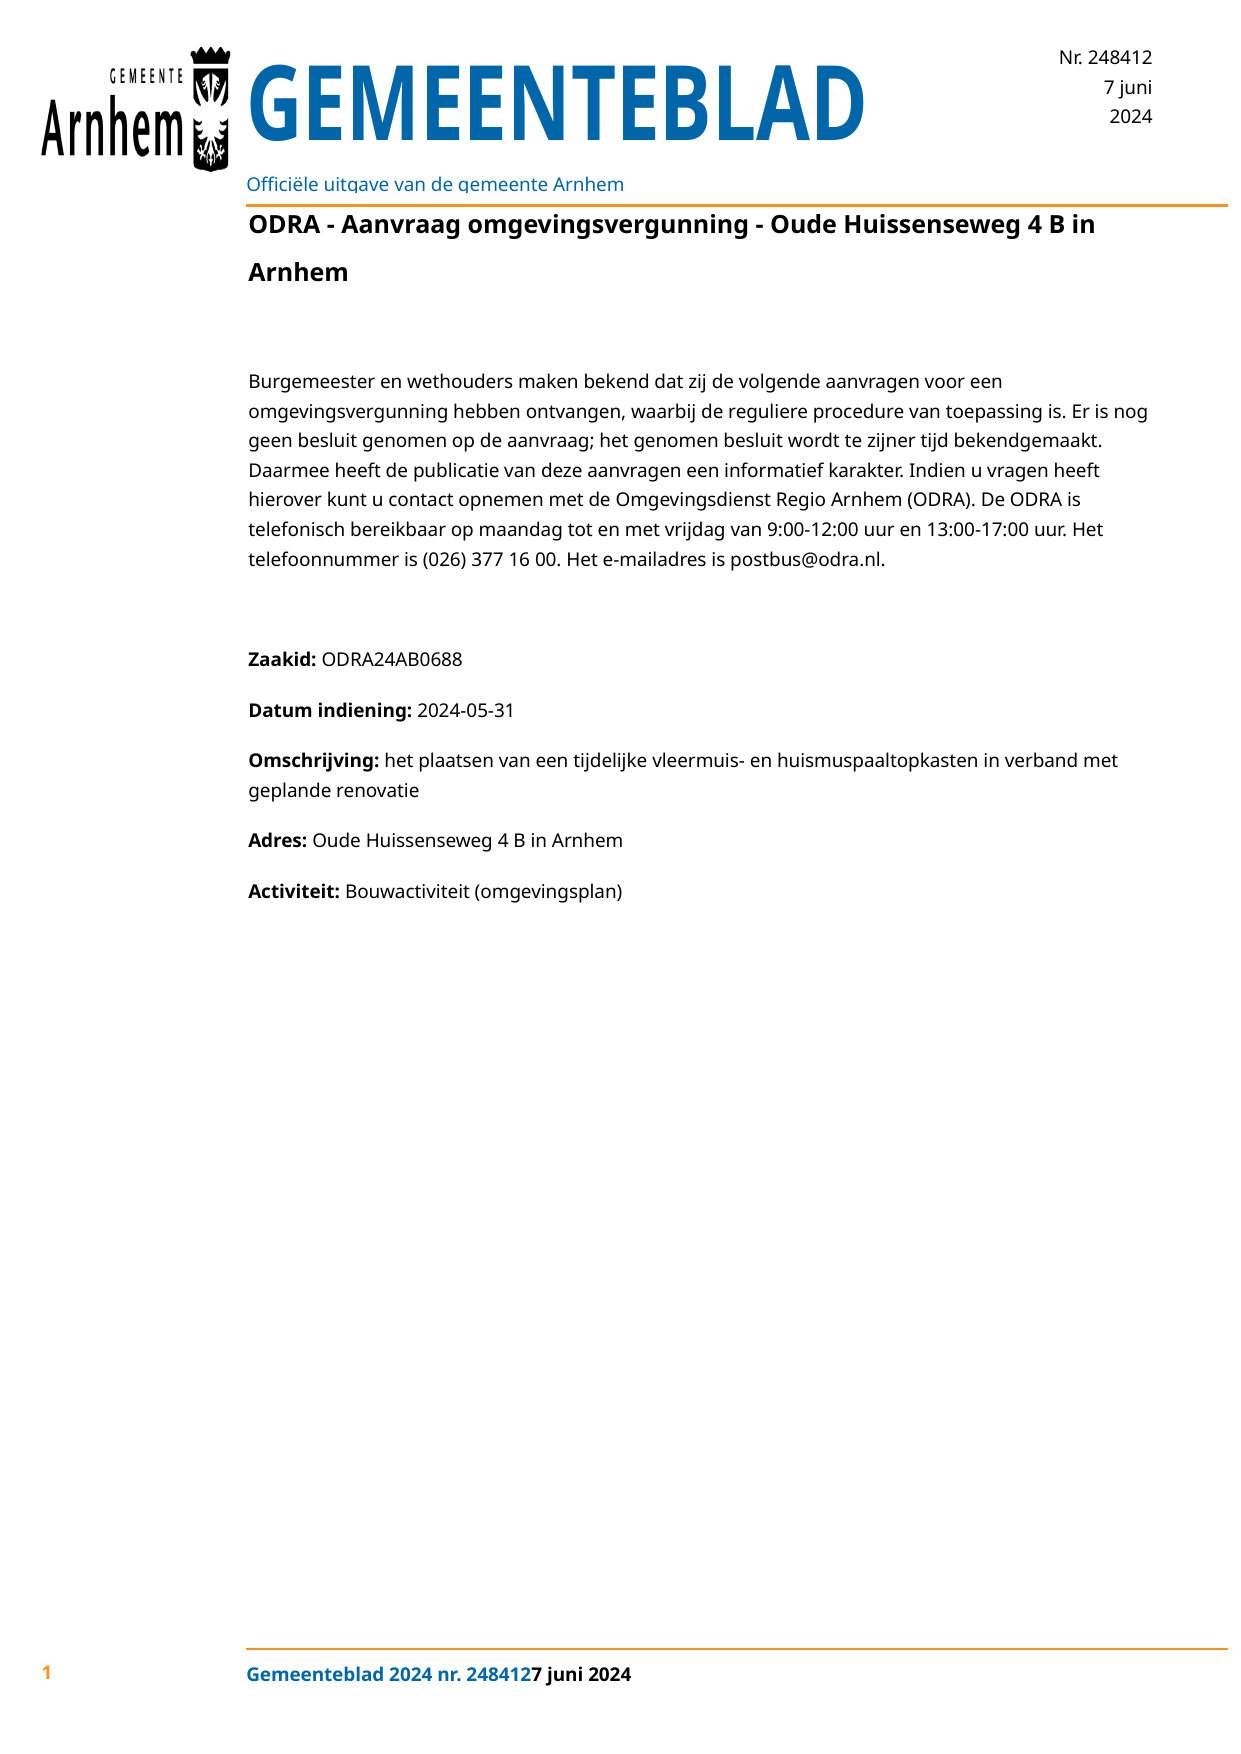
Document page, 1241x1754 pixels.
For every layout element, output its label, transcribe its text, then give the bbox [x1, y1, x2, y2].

text ODRA - Aanvraag omgevingsvergunning - Oude Huissenseweg 4 B in Arnhem [248, 207, 1152, 288]
text Activiteit: Bouwactiviteit (omgevingsplan) [248, 878, 1152, 904]
text Adres: Oude Huissenseweg 4 B in Arnhem [248, 827, 1152, 853]
text Omschrijving: het plaatsen van een tijdelijke vleermuis- en huismuspaaltopkasten in verband met geplande renovatie [248, 747, 1152, 803]
text Burgemeester en wethouders maken bekend dat zij de volgende aanvragen voor een omgevingsvergunning hebben ontvangen, waarbij de reguliere procedure van toepassing is. Er is nog geen besluit genomen op de aanvraag; het genomen besluit wordt te zijner tijd bekendgemaakt. Daarmee heeft de publicatie van deze aanvragen een informatief karakter. Indien u vragen heeft hierover kunt u contact opnemen met de Omgevingsdienst Regio Arnhem (ODRA). De ODRA is telefonisch bereikbaar op maandag tot en met vrijdag van 9:00-12:00 uur en 13:00-17:00 uur. Het telefoonnummer is (026) 377 16 00. Het e-mailadres is postbus@odra.nl. [248, 368, 1152, 572]
picture [41, 47, 231, 172]
text Datum indiening: 2024-05-31 [248, 697, 1152, 723]
text Zaakid: ODRA24AB0688 [248, 647, 1152, 672]
